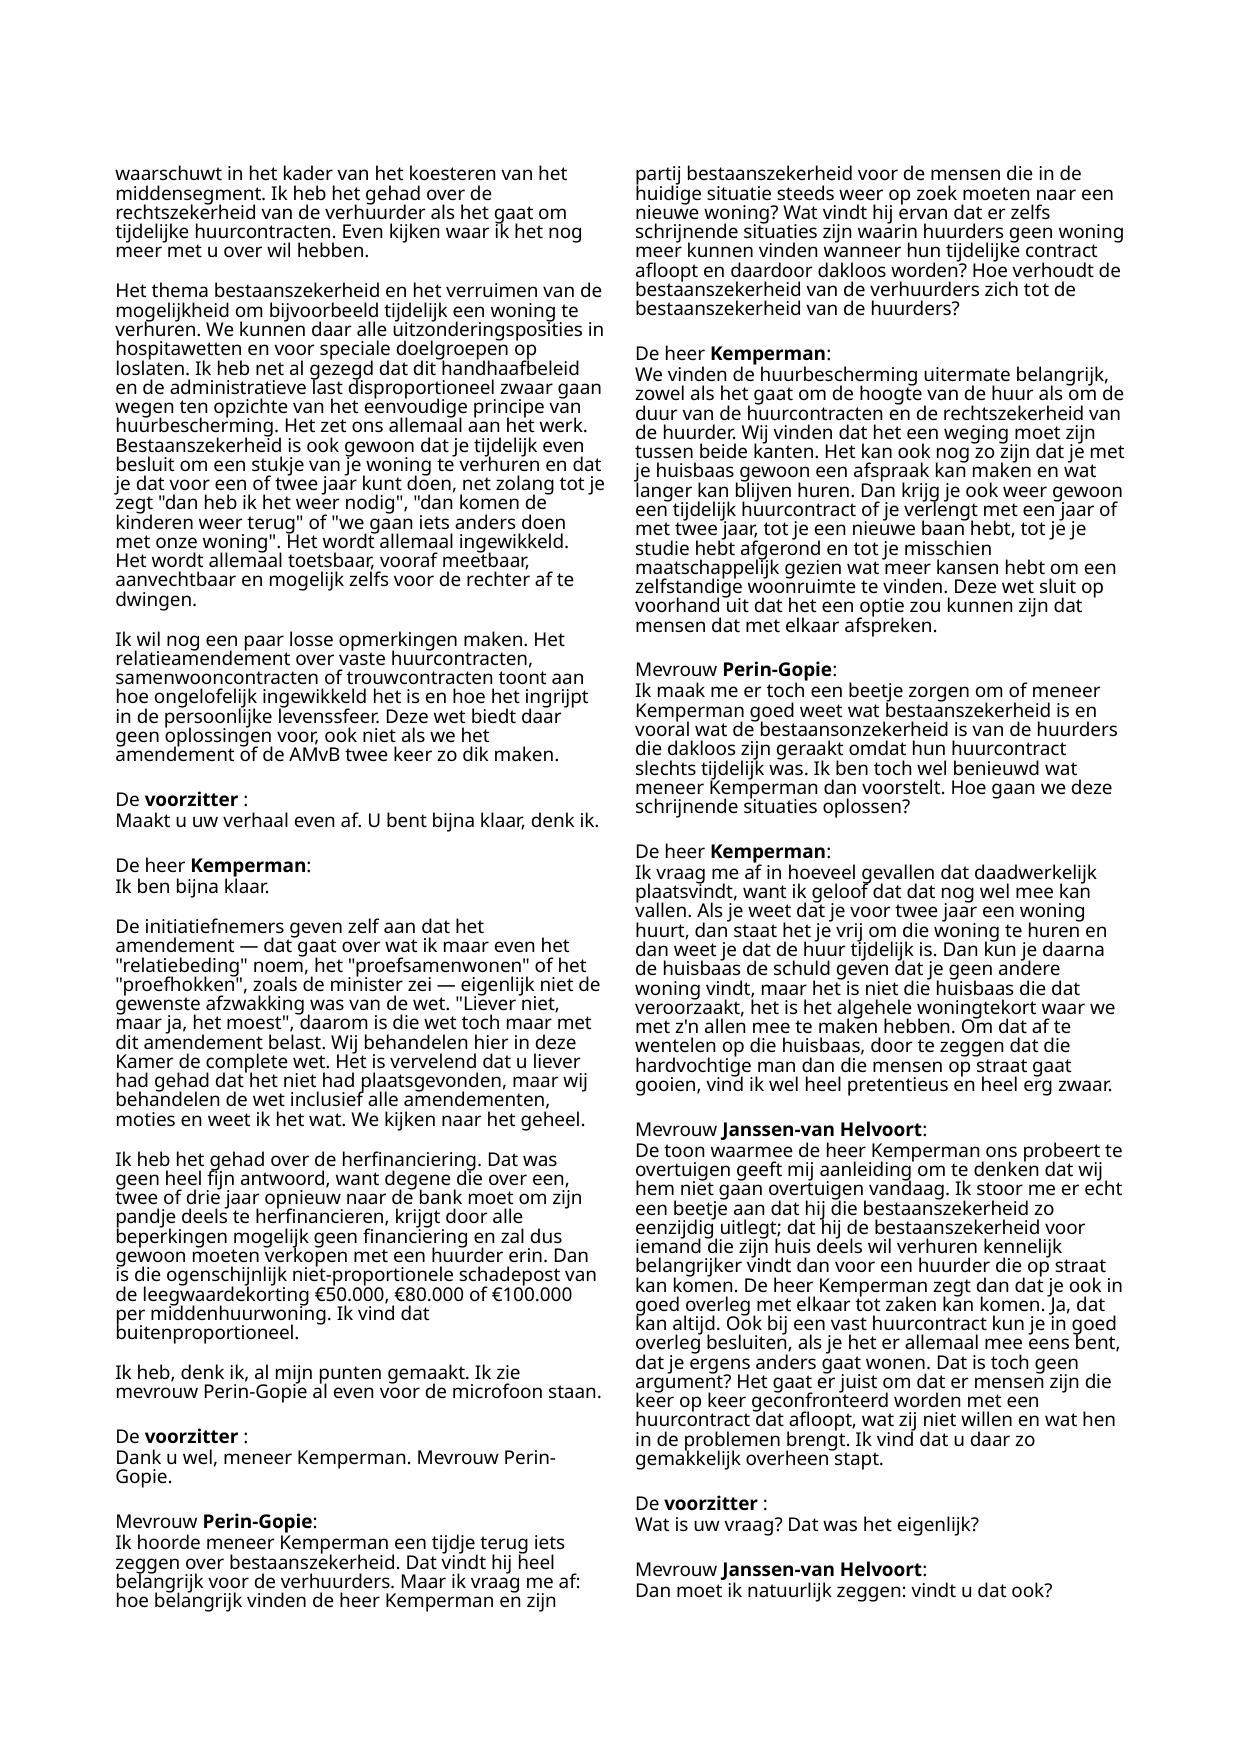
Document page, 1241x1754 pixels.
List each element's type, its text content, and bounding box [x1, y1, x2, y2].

text De voorzitter : [635, 1490, 1125, 1516]
text Wat is uw vraag? Dat was het eigenlijk? [635, 1516, 1125, 1535]
text Ik ben bijna klaar. [115, 878, 605, 897]
text Dan moet ik natuurlijk zeggen: vindt u dat ook? [635, 1582, 1125, 1601]
text waarschuwt in het kader van het koesteren van het middensegment. Ik heb het gehad over de rechtszekerheid van de verhuurder als het gaat om tijdelijke huurcontracten. Even kijken waar ik het nog meer met u over wil hebben. [115, 165, 605, 262]
text De voorzitter : [115, 1423, 605, 1449]
text We vinden de huurbescherming uitermate belangrijk, zowel als het gaat om de hoogte van de huur als om de duur van de huurcontracten en de rechtszekerheid van de huurder. Wij vinden dat het een weging moet zijn tussen beide kanten. Het kan ook nog zo zijn dat je met je huisbaas gewoon een afspraak kan maken en wat langer kan blijven huren. Dan krijg je ook weer gewoon een tijdelijk huurcontract of je verlengt met een jaar of met twee jaar, tot je een nieuwe baan hebt, tot je je studie hebt afgerond en tot je misschien maatschappelijk gezien wat meer kansen hebt om een zelfstandige woonruimte te vinden. Deze wet sluit op voorhand uit dat het een optie zou kunnen zijn dat mensen dat met elkaar afspreken. [635, 366, 1125, 636]
text De heer Kemperman: [635, 838, 1125, 864]
text Ik vraag me af in hoeveel gevallen dat daadwerkelijk plaatsvindt, want ik geloof dat dat nog wel mee kan vallen. Als je weet dat je voor twee jaar een woning huurt, dan staat het je vrij om die woning te huren en dan weet je dat de huur tijdelijk is. Dan kun je daarna de huisbaas de schuld geven dat je geen andere woning vindt, maar het is niet die huisbaas die dat veroorzaakt, het is het algehele woningtekort waar we met z'n allen mee te maken hebben. Om dat af te wentelen op die huisbaas, door te zeggen dat die hardvochtige man dan die mensen op straat gaat gooien, vind ik wel heel pretentieus en heel erg zwaar. [635, 864, 1125, 1095]
text De voorzitter : [115, 786, 605, 812]
text De toon waarmee de heer Kemperman ons probeert te overtuigen geeft mij aanleiding om te denken dat wij hem niet gaan overtuigen vandaag. Ik stoor me er echt een beetje aan dat hij die bestaanszekerheid zo eenzijdig uitlegt; dat hij de bestaanszekerheid voor iemand die zijn huis deels wil verhuren kennelijk belangrijker vindt dan voor een huurder die op straat kan komen. De heer Kemperman zegt dan dat je ook in goed overleg met elkaar tot zaken kan komen. Ja, dat kan altijd. Ook bij een vast huurcontract kun je in goed overleg besluiten, als je het er allemaal mee eens bent, dat je ergens anders gaat wonen. Dat is toch geen argument? Het gaat er juist om dat er mensen zijn die keer op keer geconfronteerd worden met een huurcontract dat afloopt, wat zij niet willen en wat hen in de problemen brengt. Ik vind dat u daar zo gemakkelijk overheen stapt. [635, 1142, 1125, 1469]
text Mevrouw Perin-Gopie: [635, 657, 1125, 682]
text Dank u wel, meneer Kemperman. Mevrouw Perin-Gopie. [115, 1449, 605, 1488]
text Mevrouw Perin-Gopie: [115, 1509, 605, 1534]
text Ik maak me er toch een beetje zorgen om of meneer Kemperman goed weet wat bestaanszekerheid is en vooral wat de bestaansonzekerheid is van de huurders die dakloos zijn geraakt omdat hun huurcontract slechts tijdelijk was. Ik ben toch wel benieuwd wat meneer Kemperman dan voorstelt. Hoe gaan we deze schrijnende situaties oplossen? [635, 682, 1125, 817]
text Ik wil nog een paar losse opmerkingen maken. Het relatieamendement over vaste huurcontracten, samenwooncontracten of trouwcontracten toont aan hoe ongelofelijk ingewikkeld het is en hoe het ingrijpt in de persoonlijke levenssfeer. Deze wet biedt daar geen oplossingen voor, ook niet als we het amendement of de AMvB twee keer zo dik maken. [115, 631, 605, 766]
text Mevrouw Janssen-van Helvoort: [635, 1116, 1125, 1142]
text Het thema bestaanszekerheid en het verruimen van de mogelijkheid om bijvoorbeeld tijdelijk een woning te verhuren. We kunnen daar alle uitzonderingsposities in hospitawetten en voor speciale doelgroepen op loslaten. Ik heb net al gezegd dat dit handhaafbeleid en de administratieve last disproportioneel zwaar gaan wegen ten opzichte van het eenvoudige principe van huurbescherming. Het zet ons allemaal aan het werk. Bestaanszekerheid is ook gewoon dat je tijdelijk even besluit om een stukje van je woning te verhuren en dat je dat voor een of twee jaar kunt doen, net zolang tot je zegt "dan heb ik het weer nodig", "dan komen de kinderen weer terug" of "we gaan iets anders doen met onze woning". Het wordt allemaal ingewikkeld. Het wordt allemaal toetsbaar, vooraf meetbaar, aanvechtbaar en mogelijk zelfs voor de rechter af te dwingen. [115, 282, 605, 610]
text Ik heb, denk ik, al mijn punten gemaakt. Ik zie mevrouw Perin-Gopie al even voor de microfoon staan. [115, 1364, 605, 1403]
text partij bestaanszekerheid voor de mensen die in de huidige situatie steeds weer op zoek moeten naar een nieuwe woning? Wat vindt hij ervan dat er zelfs schrijnende situaties zijn waarin huurders geen woning meer kunnen vinden wanneer hun tijdelijke contract afloopt en daardoor dakloos worden? Hoe verhoudt de bestaanszekerheid van de verhuurders zich tot de bestaanszekerheid van de huurders? [635, 165, 1125, 319]
text De heer Kemperman: [115, 852, 605, 878]
text Ik heb het gehad over de herfinanciering. Dat was geen heel fijn antwoord, want degene die over een, twee of drie jaar opnieuw naar de bank moet om zijn pandje deels te herfinancieren, krijgt door alle beperkingen mogelijk geen financiering en zal dus gewoon moeten verkopen met een huurder erin. Dan is die ogenschijnlijk niet-proportionele schadepost van de leegwaardekorting €50.000, €80.000 of €100.000 per middenhuurwoning. Ik vind dat buitenproportioneel. [115, 1151, 605, 1343]
text Maakt u uw verhaal even af. U bent bijna klaar, denk ik. [115, 812, 605, 831]
text Mevrouw Janssen-van Helvoort: [635, 1556, 1125, 1582]
text De initiatiefnemers geven zelf aan dat het amendement — dat gaat over wat ik maar even het "relatiebeding" noem, het "proefsamenwonen" of het "proefhokken", zoals de minister zei — eigenlijk niet de gewenste afzwakking was van de wet. "Liever niet, maar ja, het moest", daarom is die wet toch maar met dit amendement belast. Wij behandelen hier in deze Kamer de complete wet. Het is vervelend dat u liever had gehad dat het niet had plaatsgevonden, maar wij behandelen de wet inclusief alle amendementen, moties en weet ik het wat. We kijken naar het geheel. [115, 918, 605, 1130]
text Ik hoorde meneer Kemperman een tijdje terug iets zeggen over bestaanszekerheid. Dat vindt hij heel belangrijk voor de verhuurders. Maar ik vraag me af: hoe belangrijk vinden de heer Kemperman en zijn [115, 1534, 605, 1611]
text De heer Kemperman: [635, 340, 1125, 366]
